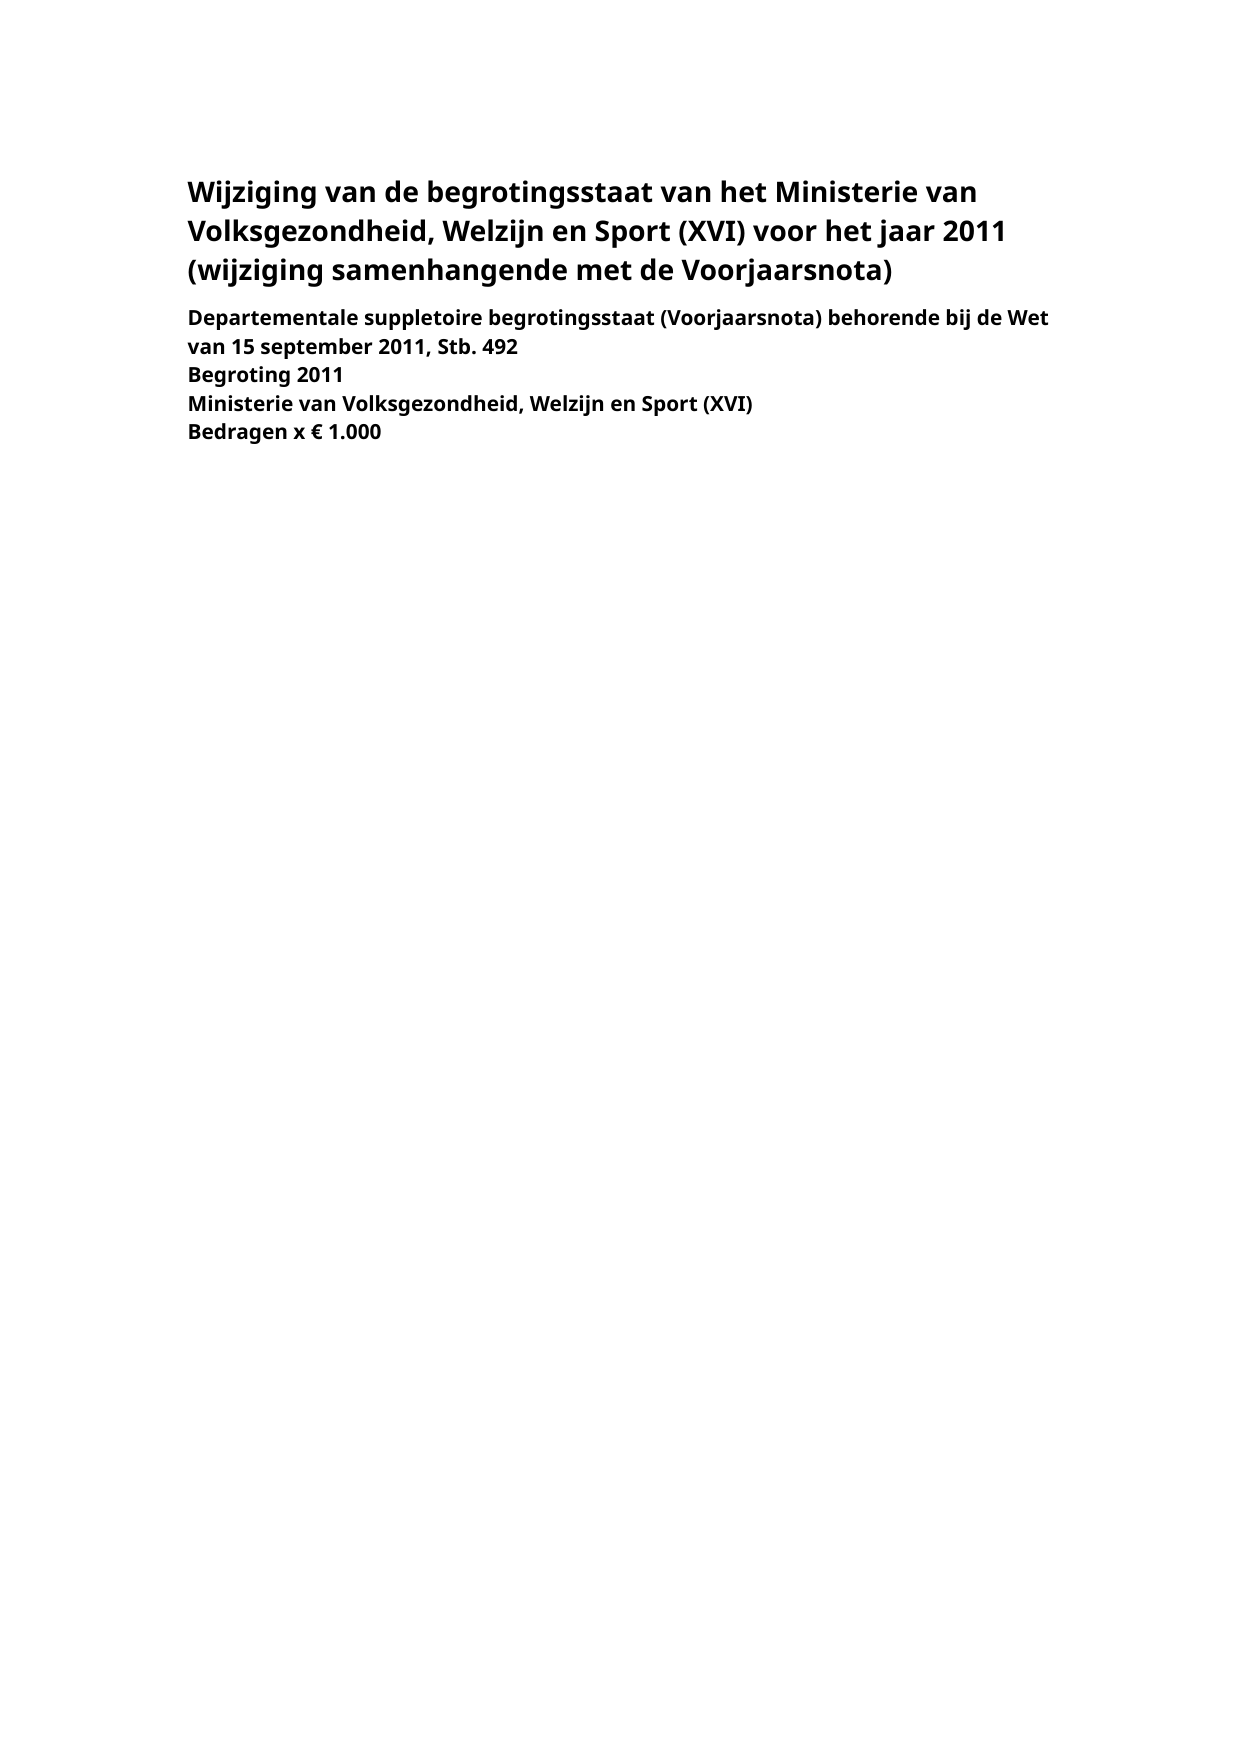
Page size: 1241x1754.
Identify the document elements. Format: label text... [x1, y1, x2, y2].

text Departementale suppletoire begrotingsstaat (Voorjaarsnota) behorende bij de Wet van 15 september 2011, Stb. 492 [187, 303, 1053, 360]
text Begroting 2011 [187, 360, 1053, 389]
text Ministerie van Volksgezondheid, Welzijn en Sport (XVI) [187, 389, 1053, 417]
subtitle Wijziging van de begrotingsstaat van het Ministerie van Volksgezondheid, Welzijn en Sport (XVI) voor het jaar 2011 (wijziging samenhangende met de Voorjaarsnota) [187, 172, 1053, 288]
text Bedragen x € 1.000 [187, 417, 1053, 446]
